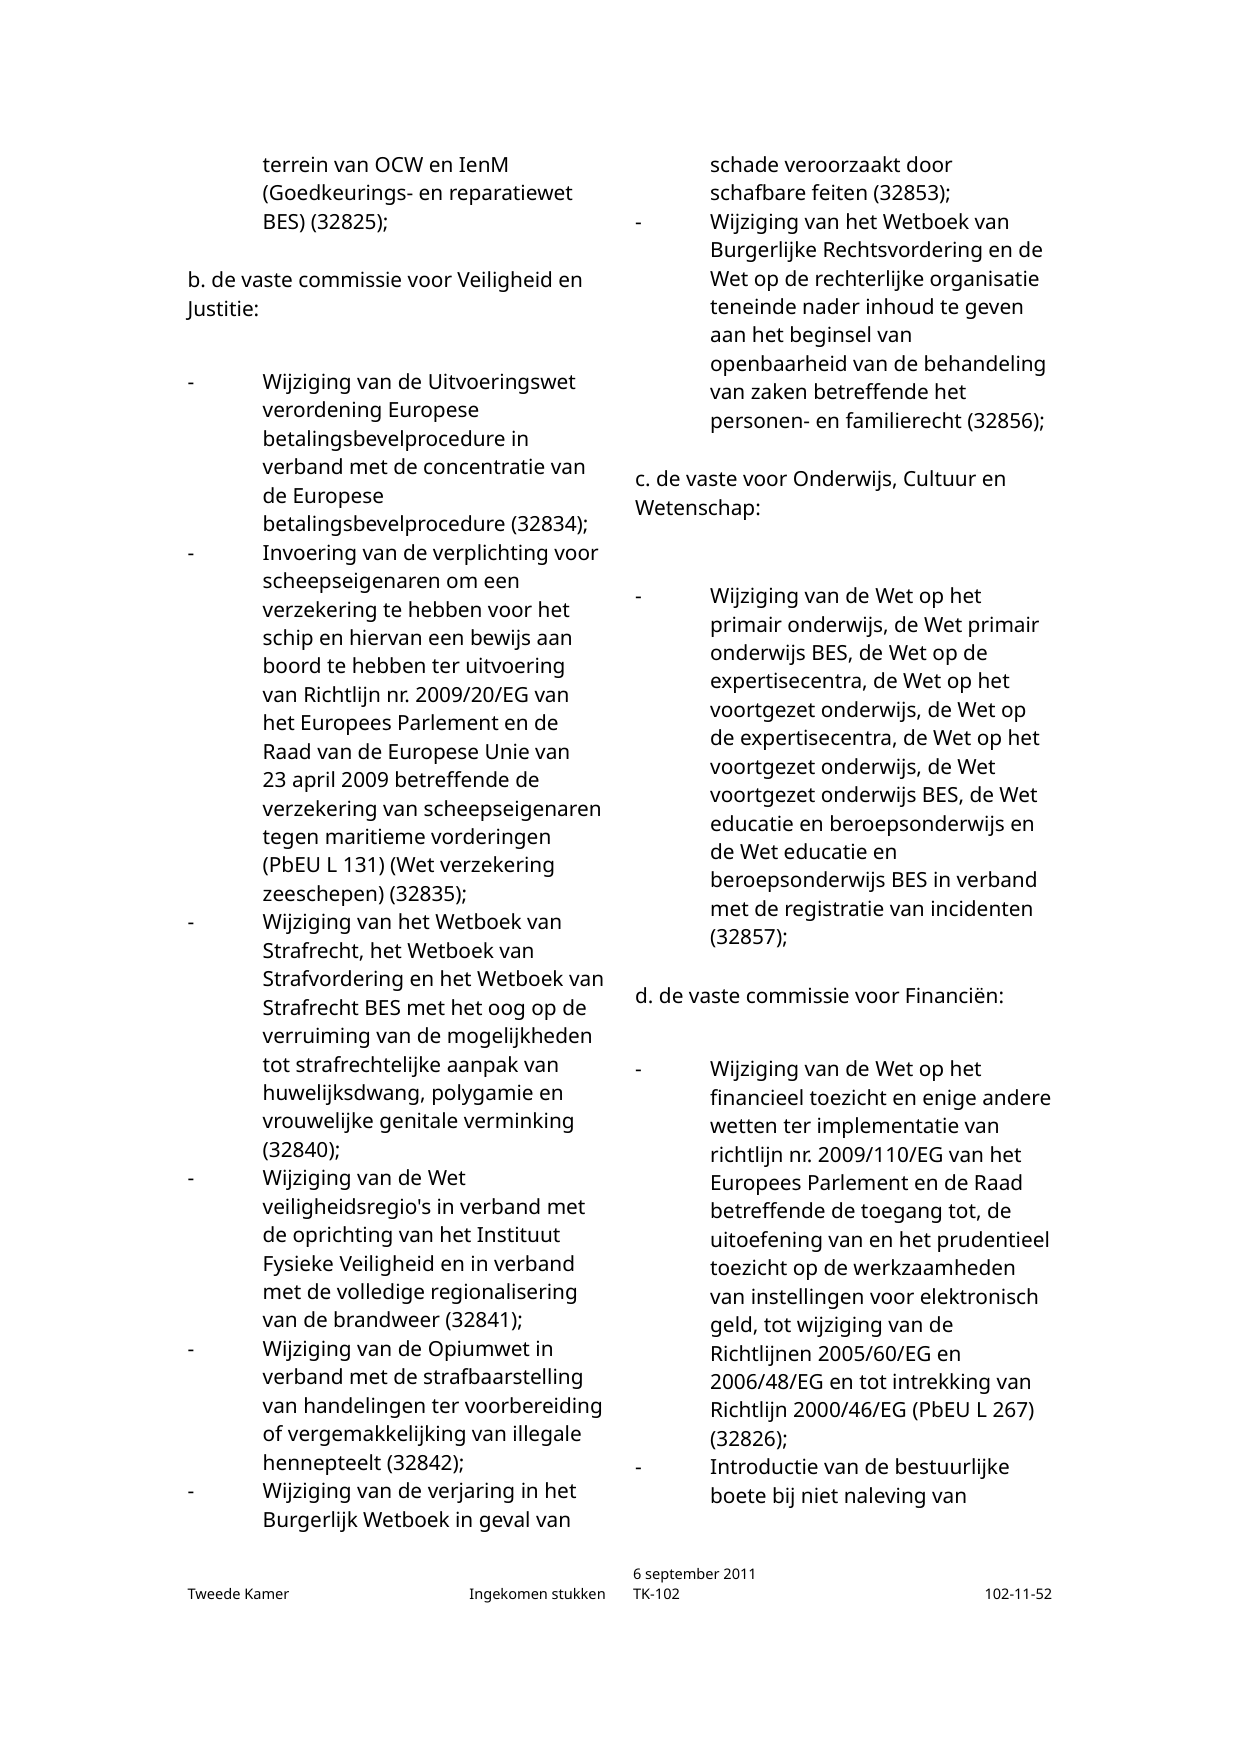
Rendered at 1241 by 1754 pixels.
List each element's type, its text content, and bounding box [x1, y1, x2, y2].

list terrein van OCW en IenM (Goedkeurings- en reparatiewet BES) (32825); [187, 150, 605, 235]
list Wijziging van het Wetboek van Strafrecht, het Wetboek van Strafvordering en het Wetboek van Strafrecht BES met het oog op de verruiming van de mogelijkheden tot strafrechtelijke aanpak van huwelijksdwang, polygamie en vrouwelijke genitale verminking (32840); [187, 907, 605, 1163]
list Introductie van de bestuurlijke boete bij niet naleving van [635, 1452, 1053, 1509]
list schade veroorzaakt door schafbare feiten (32853); [635, 150, 1053, 207]
list Wijziging van de Wet veiligheidsregio's in verband met de oprichting van het Instituut Fysieke Veiligheid en in verband met de volledige regionalisering van de brandweer (32841); [187, 1163, 605, 1334]
list Wijziging van het Wetboek van Burgerlijke Rechtsvordering en de Wet op de rechterlijke organisatie teneinde nader inhoud te geven aan het beginsel van openbaarheid van de behandeling van zaken betreffende het personen- en familierecht (32856); [635, 207, 1053, 434]
list Wijziging van de Uitvoeringswet verordening Europese betalingsbevelprocedure in verband met de concentratie van de Europese betalingsbevelprocedure (32834); [187, 367, 605, 538]
text c. de vaste voor Onderwijs, Cultuur en Wetenschap: [635, 464, 1053, 521]
list Wijziging van de Wet op het primair onderwijs, de Wet primair onderwijs BES, de Wet op de expertisecentra, de Wet op het voortgezet onderwijs, de Wet op de expertisecentra, de Wet op het voortgezet onderwijs, de Wet voortgezet onderwijs BES, de Wet educatie en beroepsonderwijs en de Wet educatie en beroepsonderwijs BES in verband met de registratie van incidenten (32857); [635, 581, 1053, 951]
list Wijziging van de Opiumwet in verband met de strafbaarstelling van handelingen ter voorbereiding of vergemakkelijking van illegale hennepteelt (32842); [187, 1334, 605, 1476]
list Wijziging van de Wet op het financieel toezicht en enige andere wetten ter implementatie van richtlijn nr. 2009/110/EG van het Europees Parlement en de Raad betreffende de toegang tot, de uitoefening van en het prudentieel toezicht op de werkzaamheden van instellingen voor elektronisch geld, tot wijziging van de Richtlijnen 2005/60/EG en 2006/48/EG en tot intrekking van Richtlijn 2000/46/EG (PbEU L 267) (32826); [635, 1054, 1053, 1452]
list Wijziging van de verjaring in het Burgerlijk Wetboek in geval van [187, 1476, 605, 1533]
text d. de vaste commissie voor Financiën: [635, 981, 1053, 1009]
list Invoering van de verplichting voor scheepseigenaren om een verzekering te hebben voor het schip en hiervan een bewijs aan boord te hebben ter uitvoering van Richtlijn nr. 2009/20/EG van het Europees Parlement en de Raad van de Europese Unie van 23 april 2009 betreffende de verzekering van scheepseigenaren tegen maritieme vorderingen (PbEU L 131) (Wet verzekering zeeschepen) (32835); [187, 538, 605, 907]
text b. de vaste commissie voor Veiligheid en Justitie: [187, 265, 605, 322]
